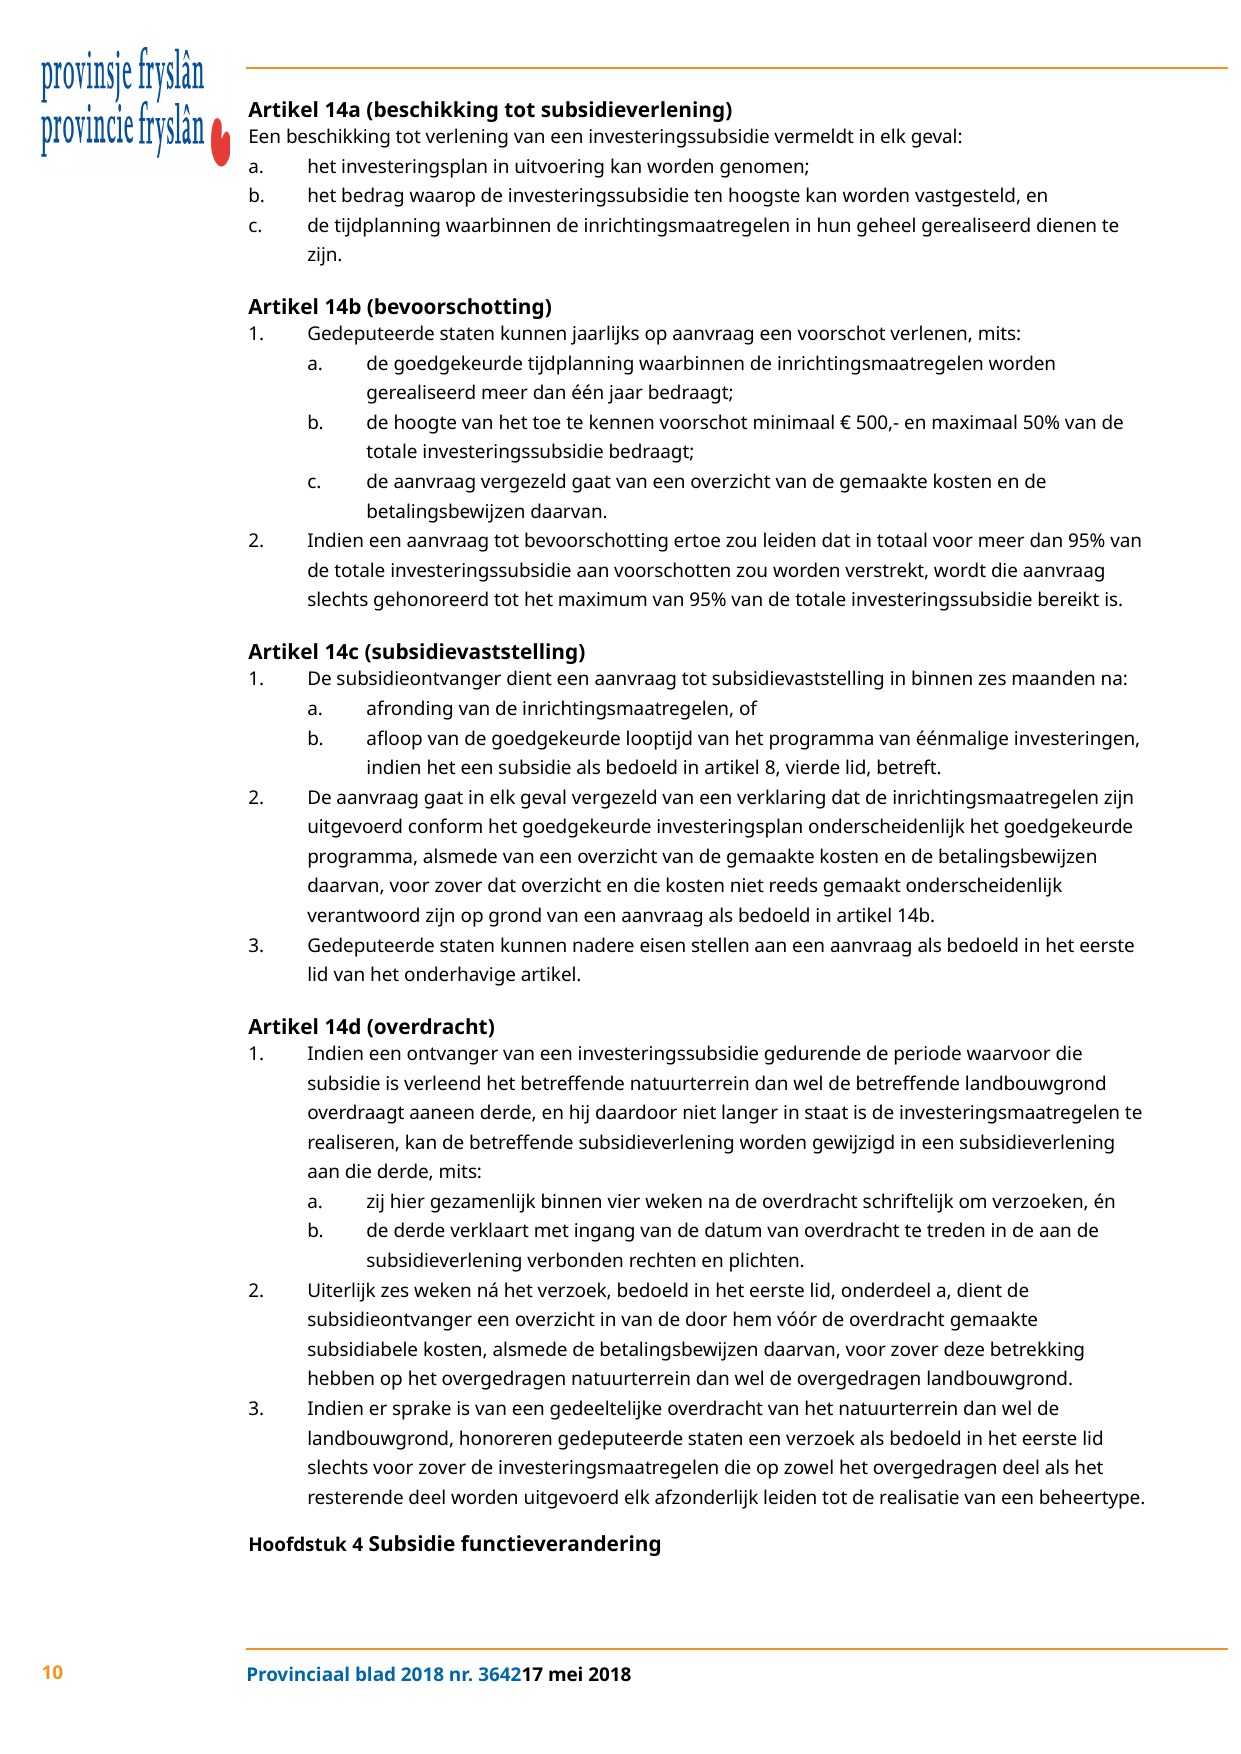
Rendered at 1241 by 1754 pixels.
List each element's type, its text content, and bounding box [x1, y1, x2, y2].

list de aanvraag vergezeld gaat van een overzicht van de gemaakte kosten en de betalingsbewijzen daarvan. [307, 468, 1152, 524]
list het investeringsplan in uitvoering kan worden genomen; [248, 153, 1152, 178]
list Uiterlijk zes weken ná het verzoek, bedoeld in het eerste lid, onderdeel a, dient de subsidieontvanger een overzicht in van de door hem vóór de overdracht gemaakte subsidiabele kosten, alsmede de betalingsbewijzen daarvan, voor zover deze betrekking hebben op het overgedragen natuurterrein dan wel de overgedragen landbouwgrond. [248, 1277, 1152, 1391]
text Hoofdstuk 4 Subsidie functieverandering [248, 1529, 1152, 1558]
list Indien er sprake is van een gedeeltelijke overdracht van het natuurterrein dan wel de landbouwgrond, honoreren gedeputeerde staten een verzoek als bedoeld in het eerste lid slechts voor zover de investeringsmaatregelen die op zowel het overgedragen deel als het resterende deel worden uitgevoerd elk afzonderlijk leiden tot de realisatie van een beheertype. [248, 1395, 1152, 1510]
list het bedrag waarop de investeringssubsidie ten hoogste kan worden vastgesteld, en [248, 182, 1152, 208]
text Een beschikking tot verlening van een investeringssubsidie vermeldt in elk geval: [248, 123, 1152, 149]
text Artikel 14c (subsidievaststelling) [248, 637, 1152, 666]
list de goedgekeurde tijdplanning waarbinnen de inrichtingsmaatregelen worden gerealiseerd meer dan één jaar bedraagt; [307, 350, 1152, 405]
list de derde verklaart met ingang van de datum van overdracht te treden in de aan de subsidieverlening verbonden rechten en plichten. [307, 1218, 1152, 1273]
text Artikel 14d (overdracht) [248, 1012, 1152, 1040]
list De aanvraag gaat in elk geval vergezeld van een verklaring dat de inrichtingsmaatregelen zijn uitgevoerd conform het goedgekeurde investeringsplan onderscheidenlijk het goedgekeurde programma, alsmede van een overzicht van de gemaakte kosten en de betalingsbewijzen daarvan, voor zover dat overzicht en die kosten niet reeds gemaakt onderscheidenlijk verantwoord zijn op grond van een aanvraag als bedoeld in artikel 14b. [248, 784, 1152, 928]
text Artikel 14b (bevoorschotting) [248, 292, 1152, 320]
list Gedeputeerde staten kunnen jaarlijks op aanvraag een voorschot verlenen, mits: [248, 320, 1152, 346]
list Indien een ontvanger van een investeringssubsidie gedurende de periode waarvoor die subsidie is verleend het betreffende natuurterrein dan wel de betreffende landbouwgrond overdraagt aaneen derde, en hij daardoor niet langer in staat is de investeringsmaatregelen te realiseren, kan de betreffende subsidieverlening worden gewijzigd in een subsidieverlening aan die derde, mits: [248, 1040, 1152, 1184]
list De subsidieontvanger dient een aanvraag tot subsidievaststelling in binnen zes maanden na: [248, 666, 1152, 691]
list afronding van de inrichtingsmaatregelen, of [307, 695, 1152, 721]
list afloop van de goedgekeurde looptijd van het programma van éénmalige investeringen, indien het een subsidie als bedoeld in artikel 8, vierde lid, betreft. [307, 725, 1152, 780]
list de tijdplanning waarbinnen de inrichtingsmaatregelen in hun geheel gerealiseerd dienen te zijn. [248, 212, 1152, 267]
picture [41, 47, 231, 172]
list Indien een aanvraag tot bevoorschotting ertoe zou leiden dat in totaal voor meer dan 95% van de totale investeringssubsidie aan voorschotten zou worden verstrekt, wordt die aanvraag slechts gehonoreerd tot het maximum van 95% van de totale investeringssubsidie bereikt is. [248, 527, 1152, 612]
text Artikel 14a (beschikking tot subsidieverlening) [248, 95, 1152, 123]
list zij hier gezamenlijk binnen vier weken na de overdracht schriftelijk om verzoeken, én [307, 1188, 1152, 1214]
list Gedeputeerde staten kunnen nadere eisen stellen aan een aanvraag als bedoeld in het eerste lid van het onderhavige artikel. [248, 932, 1152, 987]
list de hoogte van het toe te kennen voorschot minimaal € 500,- en maximaal 50% van de totale investeringssubsidie bedraagt; [307, 409, 1152, 464]
